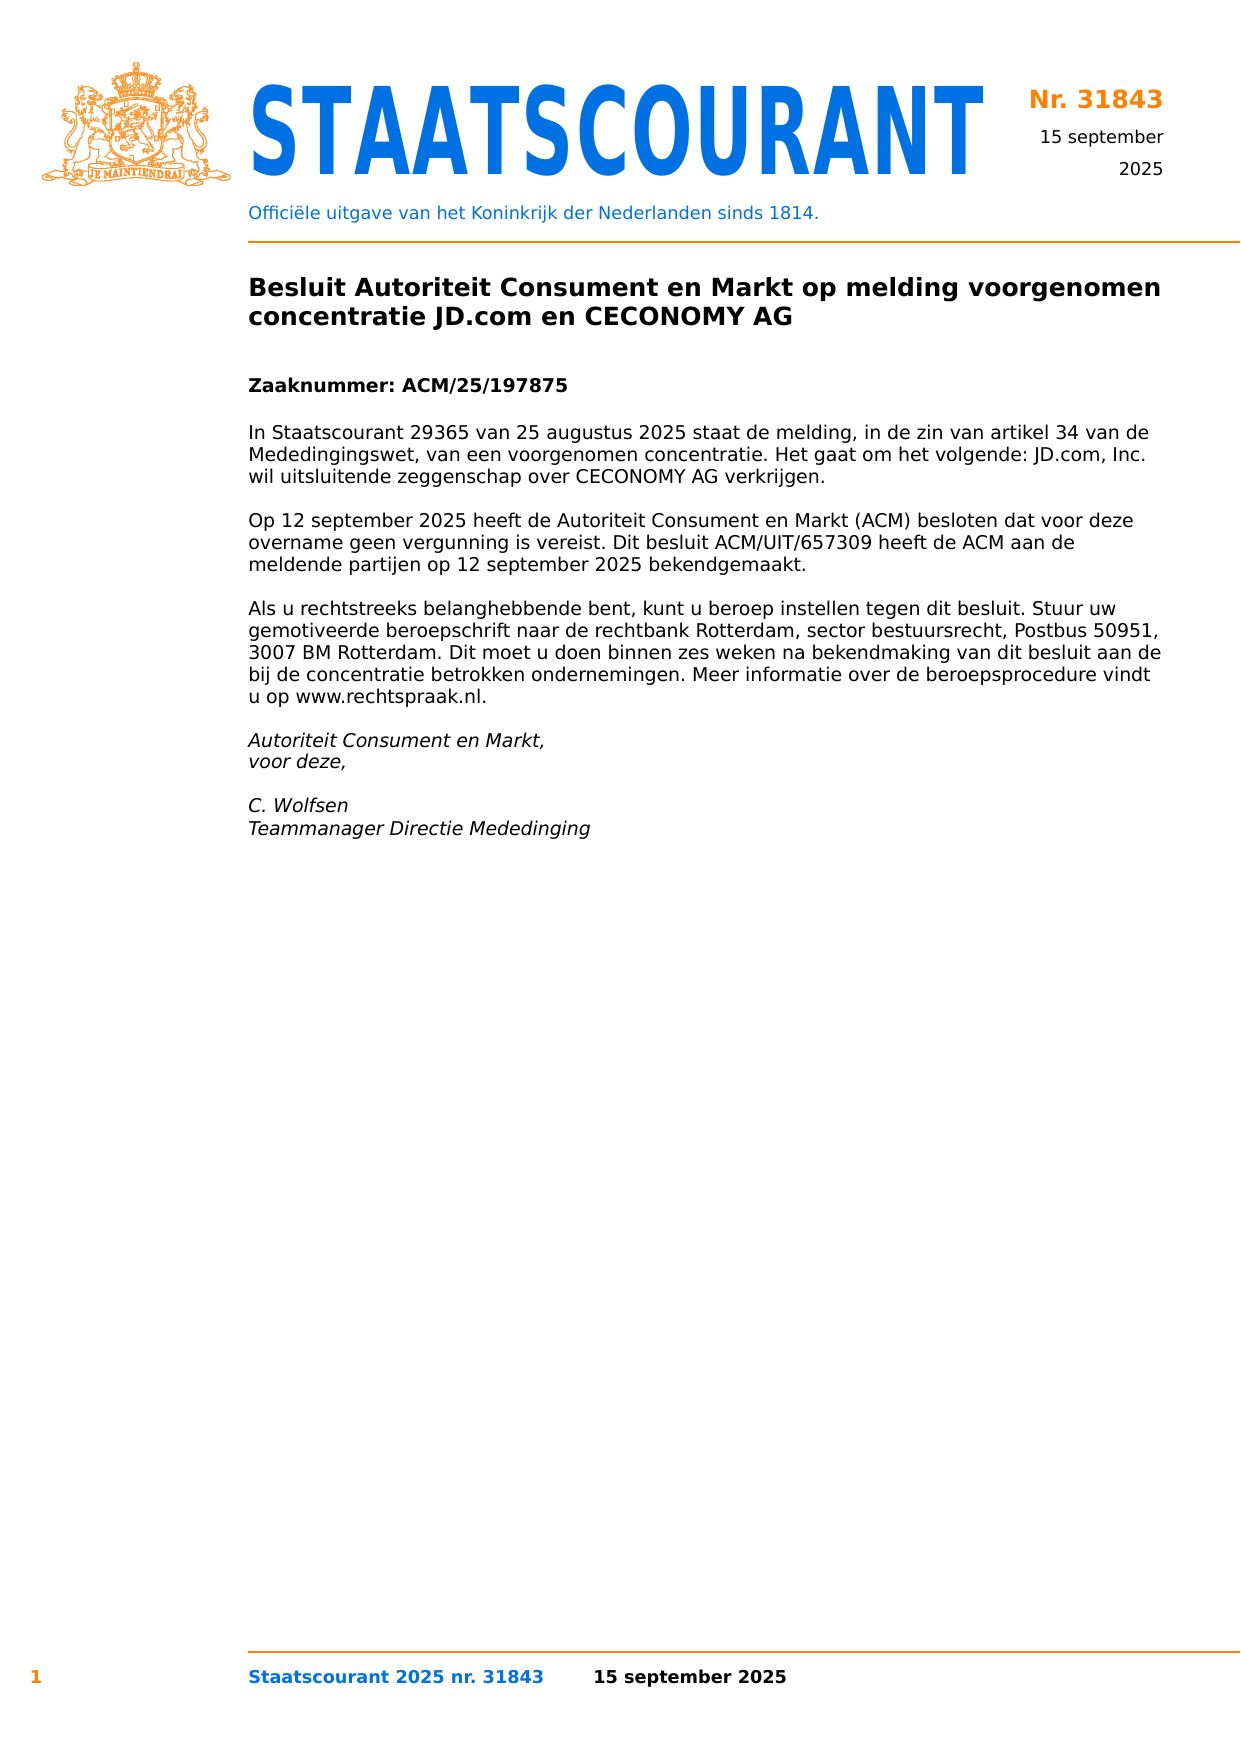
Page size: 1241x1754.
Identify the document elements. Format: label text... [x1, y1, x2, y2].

subtitle Zaaknummer: ACM/25/197875 [248, 375, 1163, 397]
text Als u rechtstreeks belanghebbende bent, kunt u beroep instellen tegen dit besluit. Stuur uw gemotiveerde beroepschrift naar de rechtbank Rotterdam, sector bestuursrecht, Postbus 50951, 3007 BM Rotterdam. Dit moet u doen binnen zes weken na bekendmaking van dit besluit aan de bij de concentratie betrokken ondernemingen. Meer informatie over de beroepsprocedure vindt u op www.rechtspraak.nl. [248, 598, 1163, 708]
table_cell 2025 [998, 153, 1240, 203]
text Autoriteit Consument en Markt, voor deze, C. Wolfsen Teammanager Directie Mededinging [248, 729, 1163, 839]
subtitle Besluit Autoriteit Consument en Markt op melding voorgenomen concentratie JD.com en CECONOMY AG [248, 273, 1163, 331]
table_cell 15 september [998, 121, 1240, 153]
table_header STAATSCOURANT [248, 62, 998, 203]
table_cell Officiële uitgave van het Koninkrijk der Nederlanden sinds 1814. [248, 203, 1240, 241]
table_header [25, 62, 248, 241]
text In Staatscourant 29365 van 25 augustus 2025 staat de melding, in de zin van artikel 34 van de Mededingingswet, van een voorgenomen concentratie. Het gaat om het volgende: JD.com, Inc. wil uitsluitende zeggenschap over CECONOMY AG verkrijgen. [248, 422, 1163, 488]
text Op 12 september 2025 heeft de Autoriteit Consument en Markt (ACM) besloten dat voor deze overname geen vergunning is vereist. Dit besluit ACM/UIT/657309 heeft de ACM aan de meldende partijen op 12 september 2025 bekendgemaakt. [248, 510, 1163, 576]
table_header Nr. 31843 [998, 62, 1240, 121]
picture [41, 62, 231, 186]
